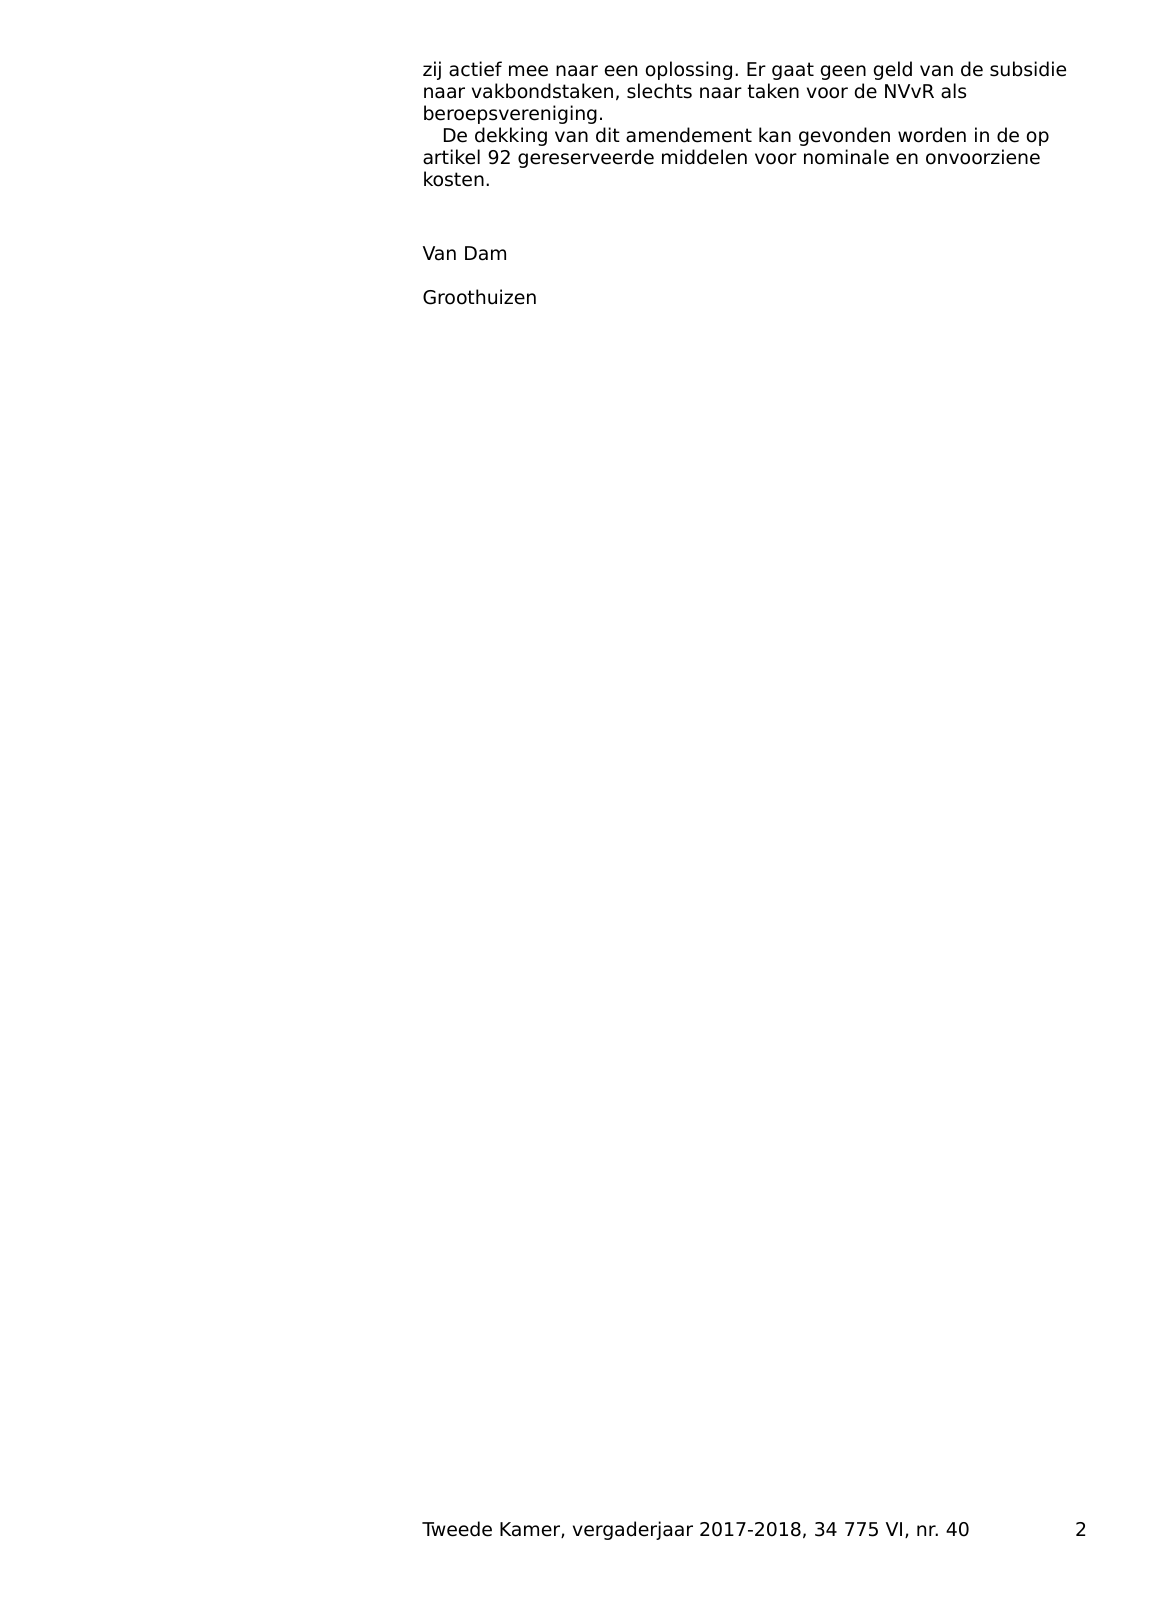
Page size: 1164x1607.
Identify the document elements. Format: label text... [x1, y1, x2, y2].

text Van Dam Groothuizen [422, 221, 1087, 309]
text zij actief mee naar een oplossing. Er gaat geen geld van de subsidie naar vakbondstaken, slechts naar taken voor de NVvR als beroepsvereniging. [422, 59, 1087, 125]
text De dekking van dit amendement kan gevonden worden in de op artikel 92 gereserveerde middelen voor nominale en onvoorziene kosten. [422, 125, 1087, 191]
